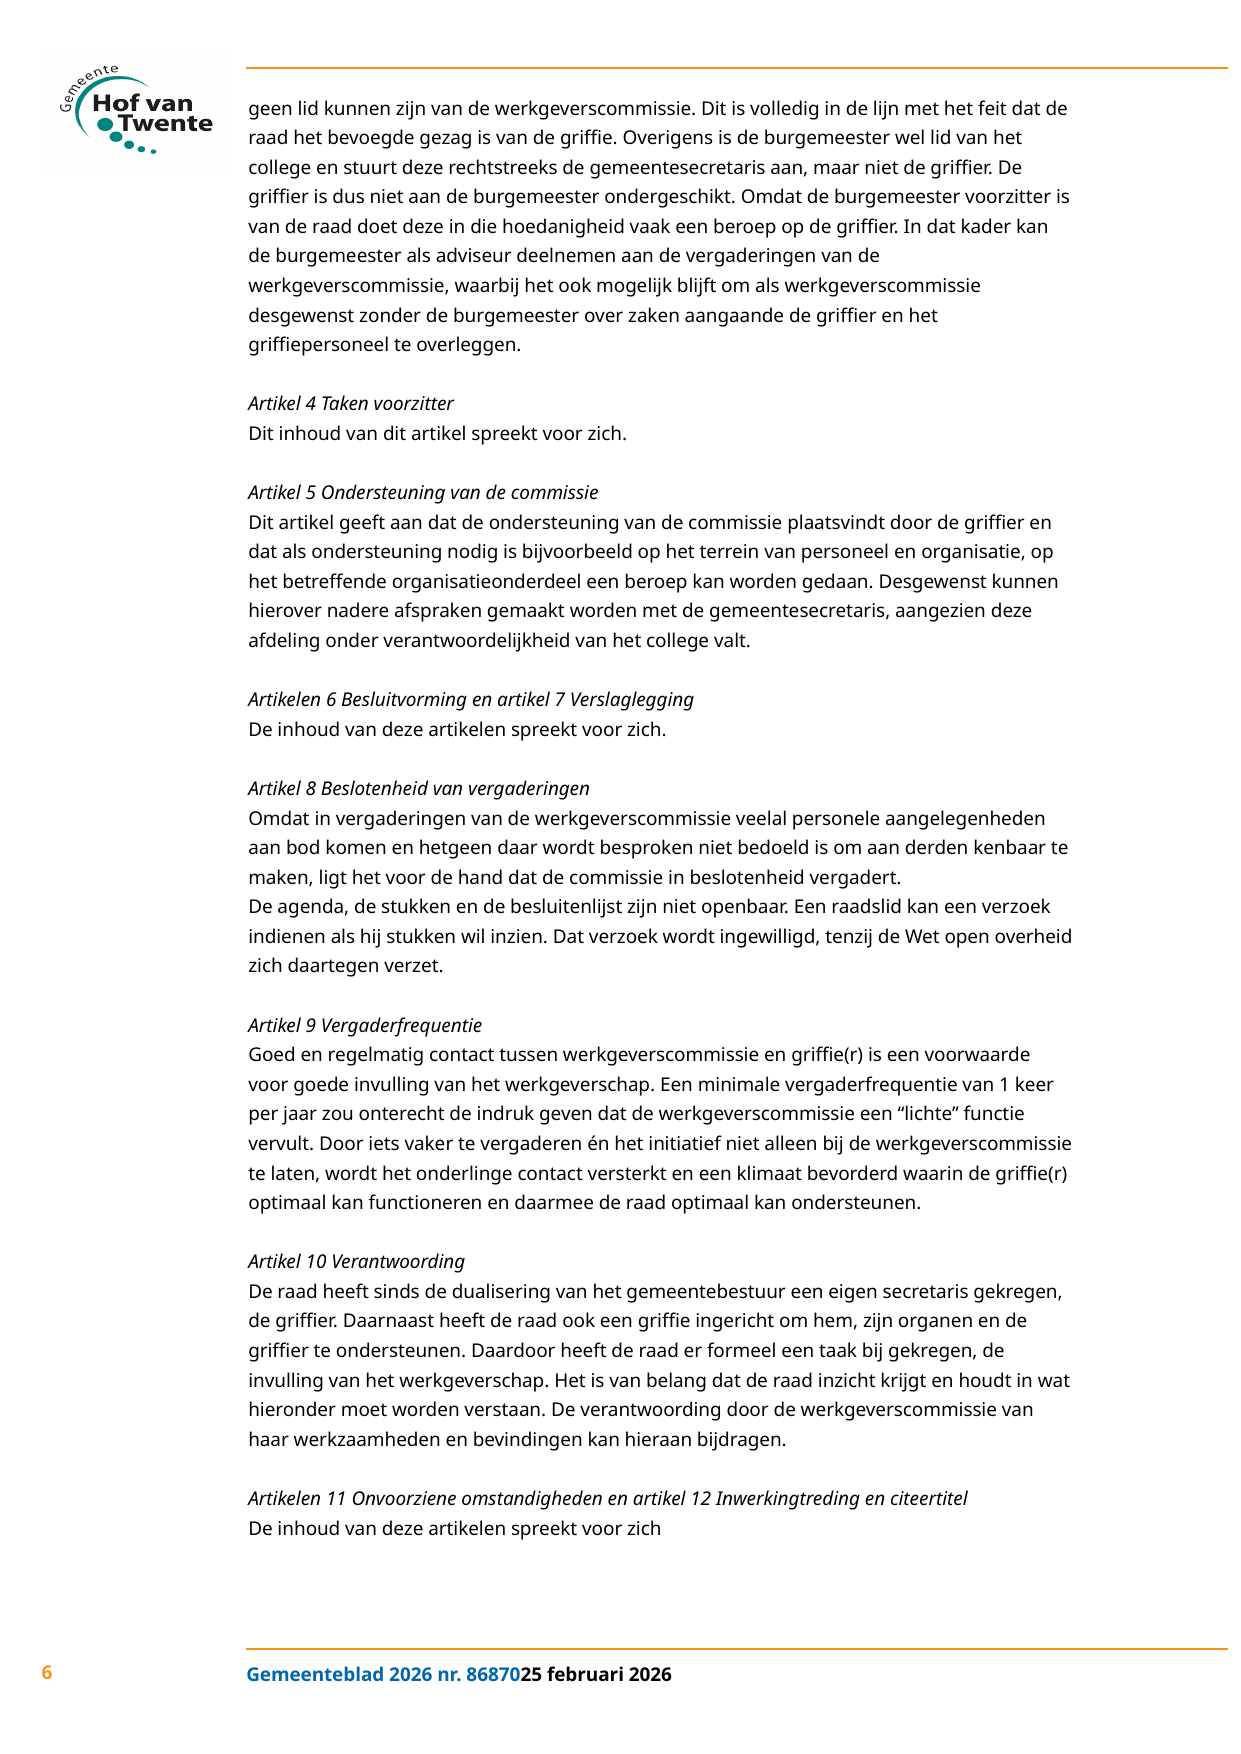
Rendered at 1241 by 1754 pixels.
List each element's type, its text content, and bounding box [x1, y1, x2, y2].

text invulling van het werkgeverschap. Het is van belang dat de raad inzicht krijgt en houdt in wat [248, 1367, 1152, 1393]
text Artikel 4 Taken voorzitter [248, 391, 1152, 416]
text Artikel 8 Beslotenheid van vergaderingen [248, 775, 1152, 801]
text De inhoud van deze artikelen spreekt voor zich. [248, 716, 1152, 742]
text zich daartegen verzet. [248, 953, 1152, 978]
text werkgeverscommissie, waarbij het ook mogelijk blijft om als werkgeverscommissie [248, 272, 1152, 298]
text college en stuurt deze rechtstreeks de gemeentesecretaris aan, maar niet de griffier. De [248, 154, 1152, 180]
text Omdat in vergaderingen van de werkgeverscommissie veelal personele aangelegenheden [248, 805, 1152, 831]
text Artikel 9 Vergaderfrequentie [248, 1012, 1152, 1038]
text Goed en regelmatig contact tussen werkgeverscommissie en griffie(r) is een voorwaarde [248, 1041, 1152, 1067]
text griffier is dus niet aan de burgemeester ondergeschikt. Omdat de burgemeester voorzitter is [248, 183, 1152, 209]
text Dit inhoud van dit artikel spreekt voor zich. [248, 420, 1152, 446]
text maken, ligt het voor de hand dat de commissie in beslotenheid vergadert. [248, 864, 1152, 890]
text haar werkzaamheden en bevindingen kan hieraan bijdragen. [248, 1426, 1152, 1452]
text de burgemeester als adviseur deelnemen aan de vergaderingen van de [248, 243, 1152, 268]
text te laten, wordt het onderlinge contact versterkt en een klimaat bevorderd waarin de griffie(r) [248, 1160, 1152, 1186]
text Dit artikel geeft aan dat de ondersteuning van de commissie plaatsvindt door de griffier en [248, 509, 1152, 535]
text Artikel 10 Verantwoording [248, 1248, 1152, 1274]
text geen lid kunnen zijn van de werkgeverscommissie. Dit is volledig in de lijn met het feit dat de [248, 95, 1152, 121]
text van de raad doet deze in die hoedanigheid vaak een beroep op de griffier. In dat kader kan [248, 213, 1152, 239]
text het betreffende organisatieonderdeel een beroep kan worden gedaan. Desgewenst kunnen [248, 568, 1152, 594]
text indienen als hij stukken wil inzien. Dat verzoek wordt ingewilligd, tenzij de Wet open overheid [248, 923, 1152, 949]
text voor goede invulling van het werkgeverschap. Een minimale vergaderfrequentie van 1 keer [248, 1071, 1152, 1097]
text hieronder moet worden verstaan. De verantwoording door de werkgeverscommissie van [248, 1396, 1152, 1422]
text afdeling onder verantwoordelijkheid van het college valt. [248, 627, 1152, 653]
picture [41, 47, 231, 172]
text desgewenst zonder de burgemeester over zaken aangaande de griffier en het [248, 302, 1152, 328]
text de griffier. Daarnaast heeft de raad ook een griffie ingericht om hem, zijn organen en de [248, 1308, 1152, 1333]
text griffiepersoneel te overleggen. [248, 331, 1152, 357]
text raad het bevoegde gezag is van de griffie. Overigens is de burgemeester wel lid van het [248, 124, 1152, 150]
text De raad heeft sinds de dualisering van het gemeentebestuur een eigen secretaris gekregen, [248, 1278, 1152, 1304]
text Artikel 5 Ondersteuning van de commissie [248, 479, 1152, 505]
text griffier te ondersteunen. Daardoor heeft de raad er formeel een taak bij gekregen, de [248, 1337, 1152, 1363]
text Artikelen 11 Onvoorziene omstandigheden en artikel 12 Inwerkingtreding en citeertitel [248, 1485, 1152, 1511]
text De inhoud van deze artikelen spreekt voor zich [248, 1515, 1152, 1541]
text De agenda, de stukken en de besluitenlijst zijn niet openbaar. Een raadslid kan een verzoek [248, 893, 1152, 919]
text optimaal kan functioneren en daarmee de raad optimaal kan ondersteunen. [248, 1189, 1152, 1215]
text per jaar zou onterecht de indruk geven dat de werkgeverscommissie een “lichte” functie [248, 1101, 1152, 1126]
text vervult. Door iets vaker te vergaderen én het initiatief niet alleen bij de werkgeverscommissie [248, 1130, 1152, 1156]
text aan bod komen en hetgeen daar wordt besproken niet bedoeld is om aan derden kenbaar te [248, 834, 1152, 860]
text dat als ondersteuning nodig is bijvoorbeeld op het terrein van personeel en organisatie, op [248, 538, 1152, 564]
text hierover nadere afspraken gemaakt worden met de gemeentesecretaris, aangezien deze [248, 598, 1152, 623]
text Artikelen 6 Besluitvorming en artikel 7 Verslaglegging [248, 686, 1152, 712]
